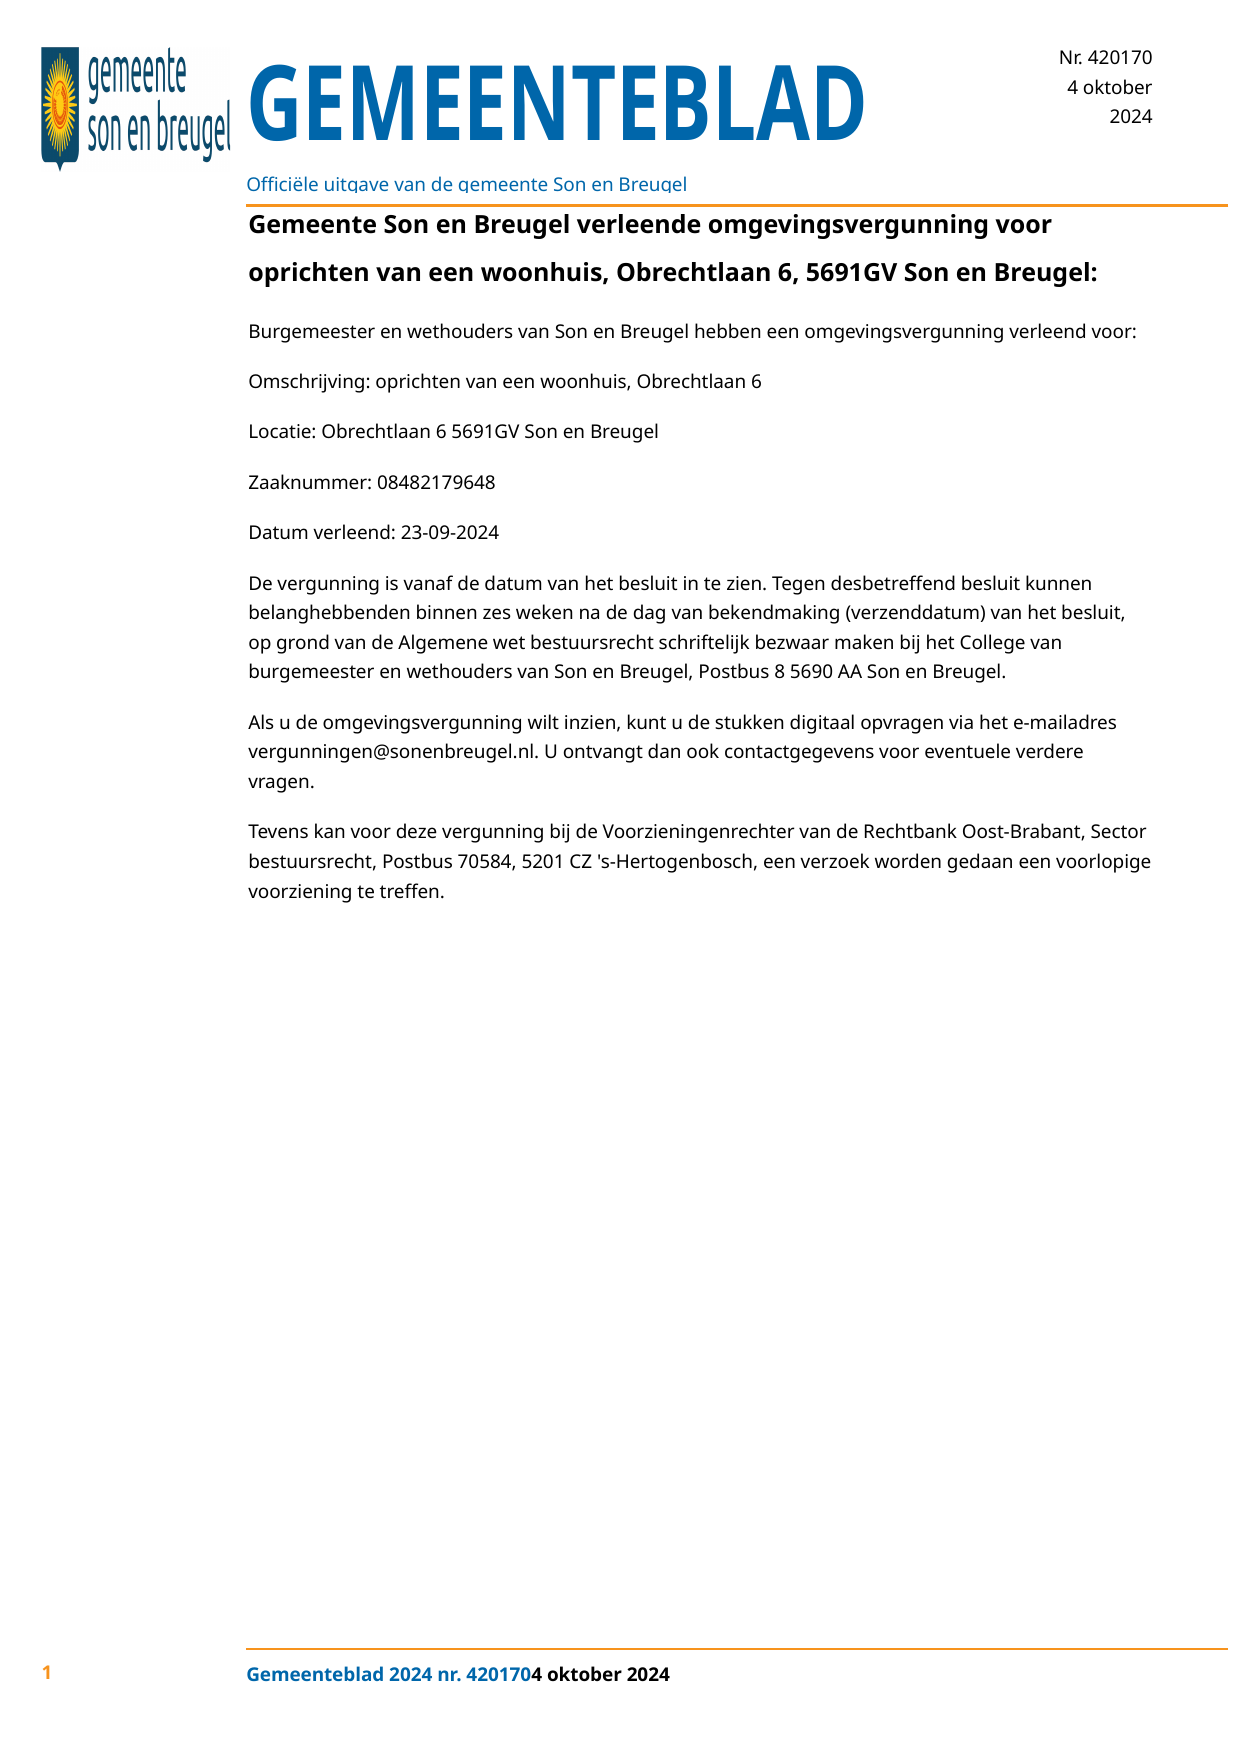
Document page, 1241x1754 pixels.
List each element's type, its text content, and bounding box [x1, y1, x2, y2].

text Burgemeester en wethouders van Son en Breugel hebben een omgevingsvergunning verleend voor: [248, 318, 1152, 344]
picture [41, 47, 231, 172]
text Gemeente Son en Breugel verleende omgevingsvergunning voor oprichten van een woonhuis, Obrechtlaan 6, 5691GV Son en Breugel: [248, 207, 1152, 288]
text Zaaknummer: 08482179648 [248, 469, 1152, 495]
text Omschrijving: oprichten van een woonhuis, Obrechtlaan 6 [248, 368, 1152, 394]
text Locatie: Obrechtlaan 6 5691GV Son en Breugel [248, 419, 1152, 444]
text Datum verleend: 23-09-2024 [248, 519, 1152, 545]
text Tevens kan voor deze vergunning bij de Voorzieningenrechter van de Rechtbank Oost-Brabant, Sector bestuursrecht, Postbus 70584, 5201 CZ 's-Hertogenbosch, een verzoek worden gedaan een voorlopige voorziening te treffen. [248, 819, 1152, 904]
text Als u de omgevingsvergunning wilt inzien, kunt u de stukken digitaal opvragen via het e-mailadres vergunningen@sonenbreugel.nl. U ontvangt dan ook contactgegevens voor eventuele verdere vragen. [248, 709, 1152, 794]
text De vergunning is vanaf de datum van het besluit in te zien. Tegen desbetreffend besluit kunnen belanghebbenden binnen zes weken na de dag van bekendmaking (verzenddatum) van het besluit, op grond van de Algemene wet bestuursrecht schriftelijk bezwaar maken bij het College van burgemeester en wethouders van Son en Breugel, Postbus 8 5690 AA Son en Breugel. [248, 570, 1152, 684]
